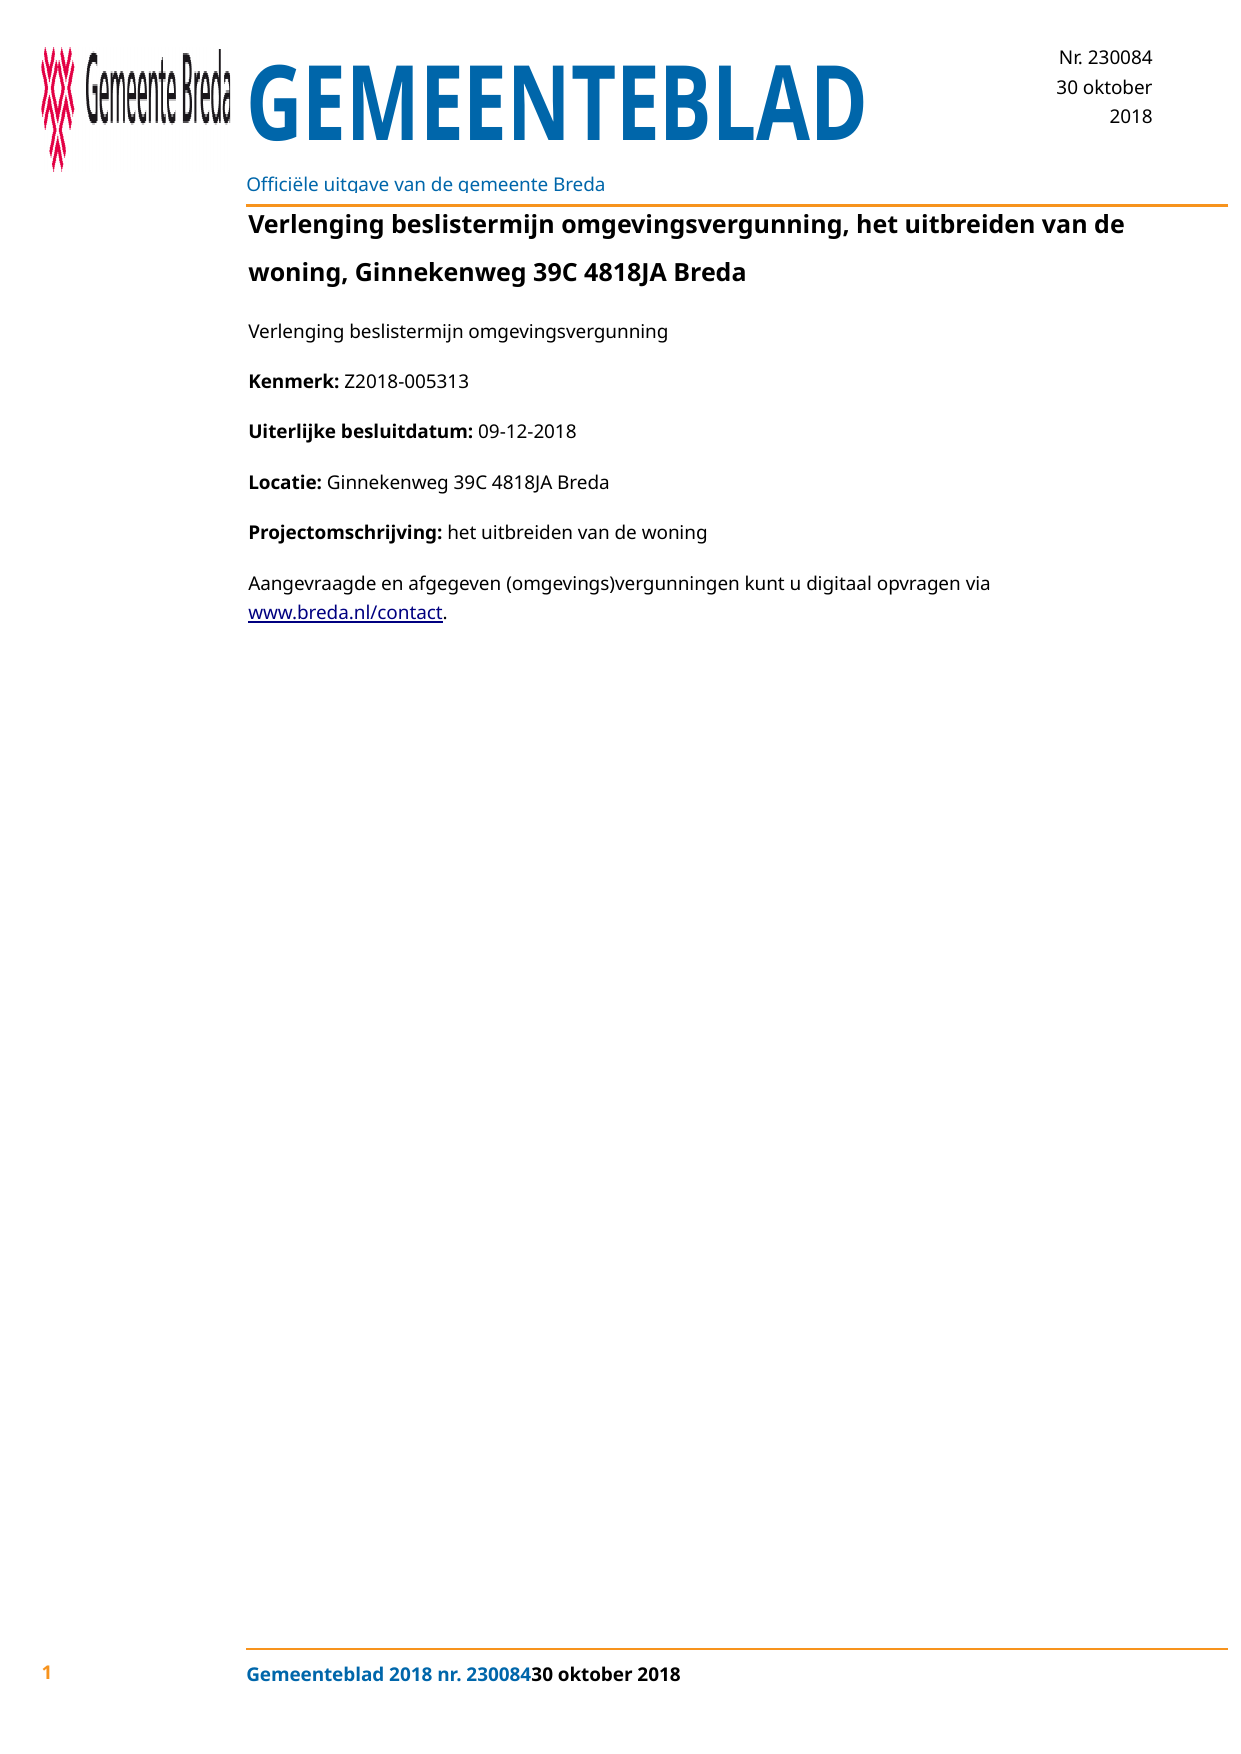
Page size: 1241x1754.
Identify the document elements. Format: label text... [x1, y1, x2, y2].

picture [41, 47, 231, 172]
text Verlenging beslistermijn omgevingsvergunning [248, 318, 1152, 344]
text Verlenging beslistermijn omgevingsvergunning, het uitbreiden van de woning, Ginnekenweg 39C 4818JA Breda [248, 207, 1152, 288]
text Locatie: Ginnekenweg 39C 4818JA Breda [248, 469, 1152, 495]
text Aangevraagde en afgegeven (omgevings)vergunningen kunt u digitaal opvragen via www.breda.nl/contact. [248, 570, 1152, 625]
text Projectomschrijving: het uitbreiden van de woning [248, 519, 1152, 545]
text Uiterlijke besluitdatum: 09-12-2018 [248, 419, 1152, 444]
text Kenmerk: Z2018-005313 [248, 368, 1152, 394]
